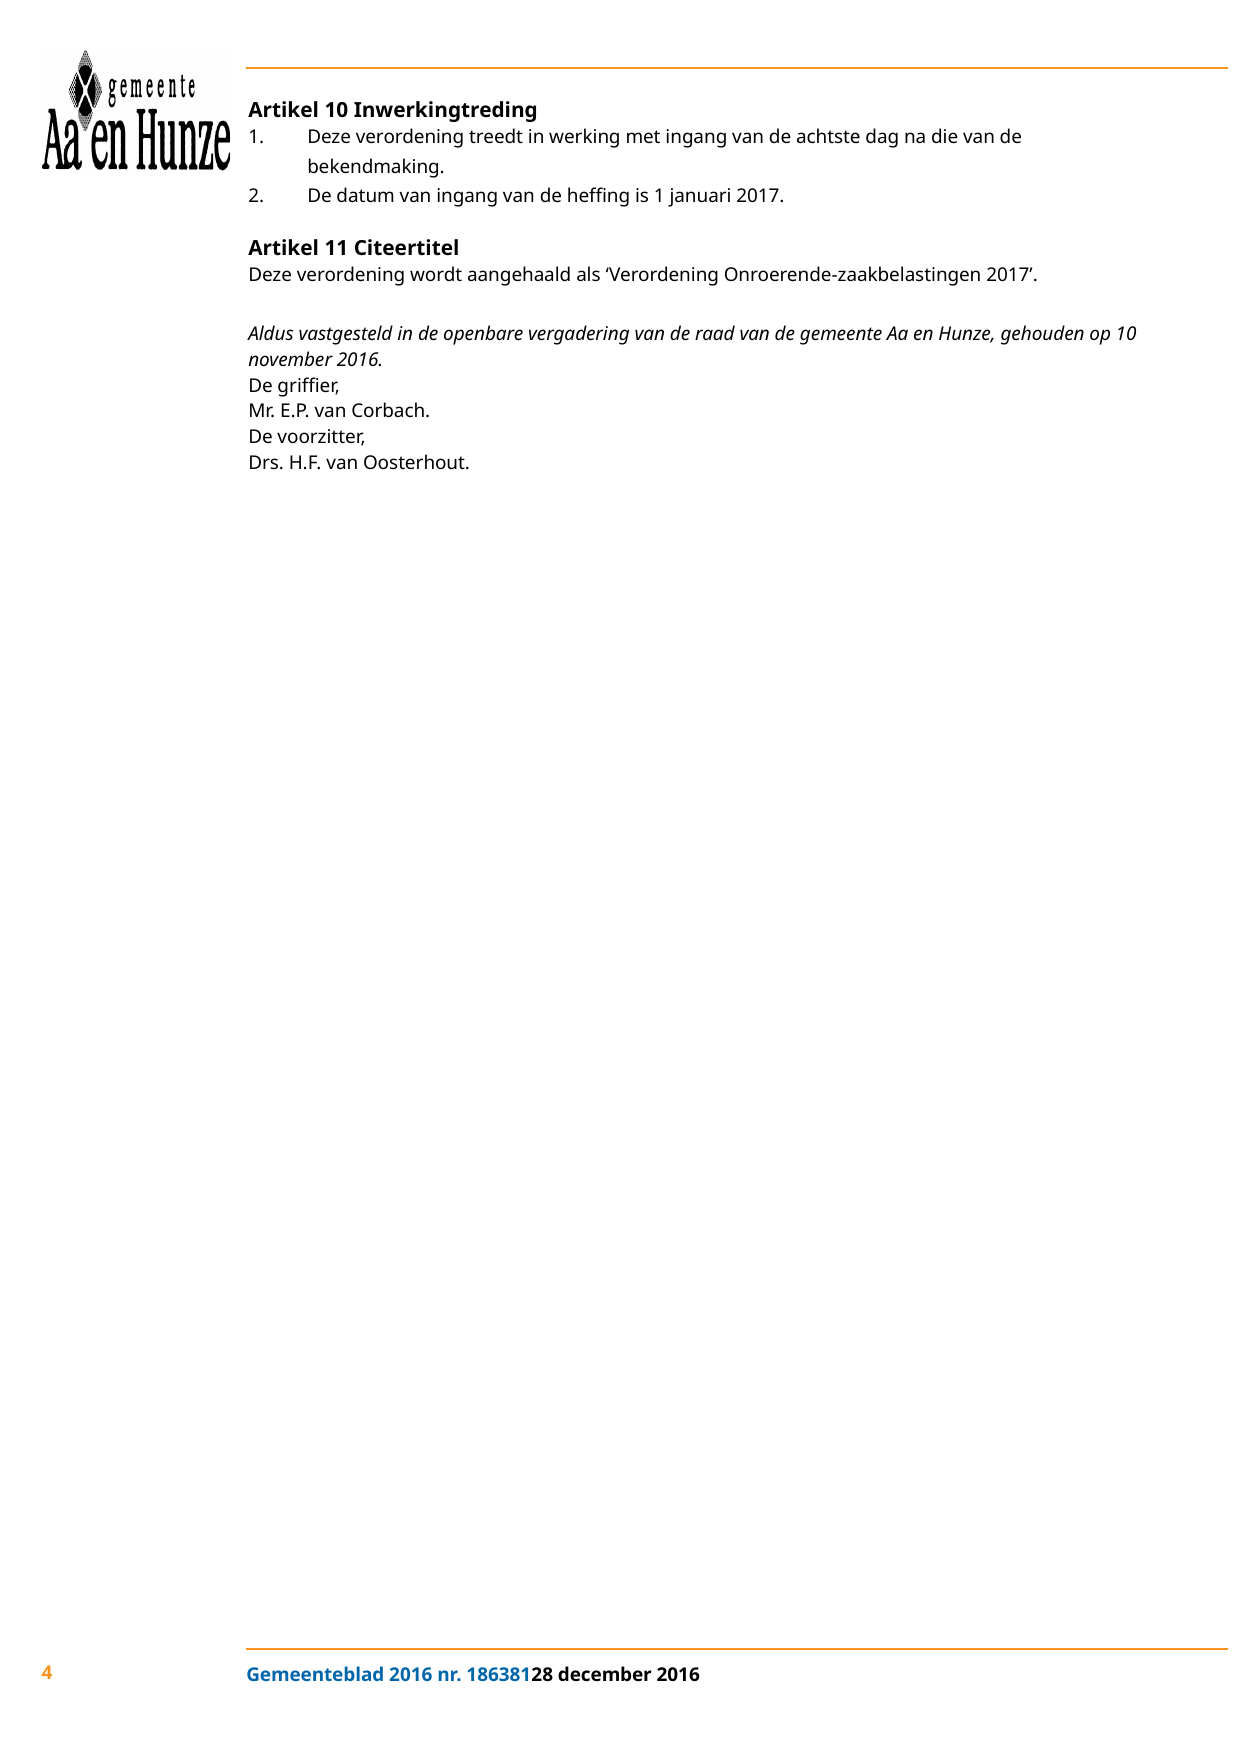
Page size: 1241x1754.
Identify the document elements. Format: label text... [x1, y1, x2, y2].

list De datum van ingang van de heffing is 1 januari 2017. [248, 182, 1152, 208]
text De griffier, [248, 372, 1152, 398]
text Artikel 10 Inwerkingtreding [248, 95, 1152, 123]
picture [41, 47, 231, 172]
text De voorzitter, [248, 423, 1152, 449]
text Mr. E.P. van Corbach. [248, 398, 1152, 423]
text Aldus vastgesteld in de openbare vergadering van de raad van de gemeente Aa en Hunze, gehouden op 10 november 2016. [248, 320, 1152, 372]
list Deze verordening treedt in werking met ingang van de achtste dag na die van de bekendmaking. [248, 123, 1152, 178]
text Drs. H.F. van Oosterhout. [248, 449, 1152, 475]
text Artikel 11 Citeertitel [248, 233, 1152, 261]
text Deze verordening wordt aangehaald als ‘Verordening Onroerende-zaakbelastingen 2017’. [248, 261, 1152, 287]
